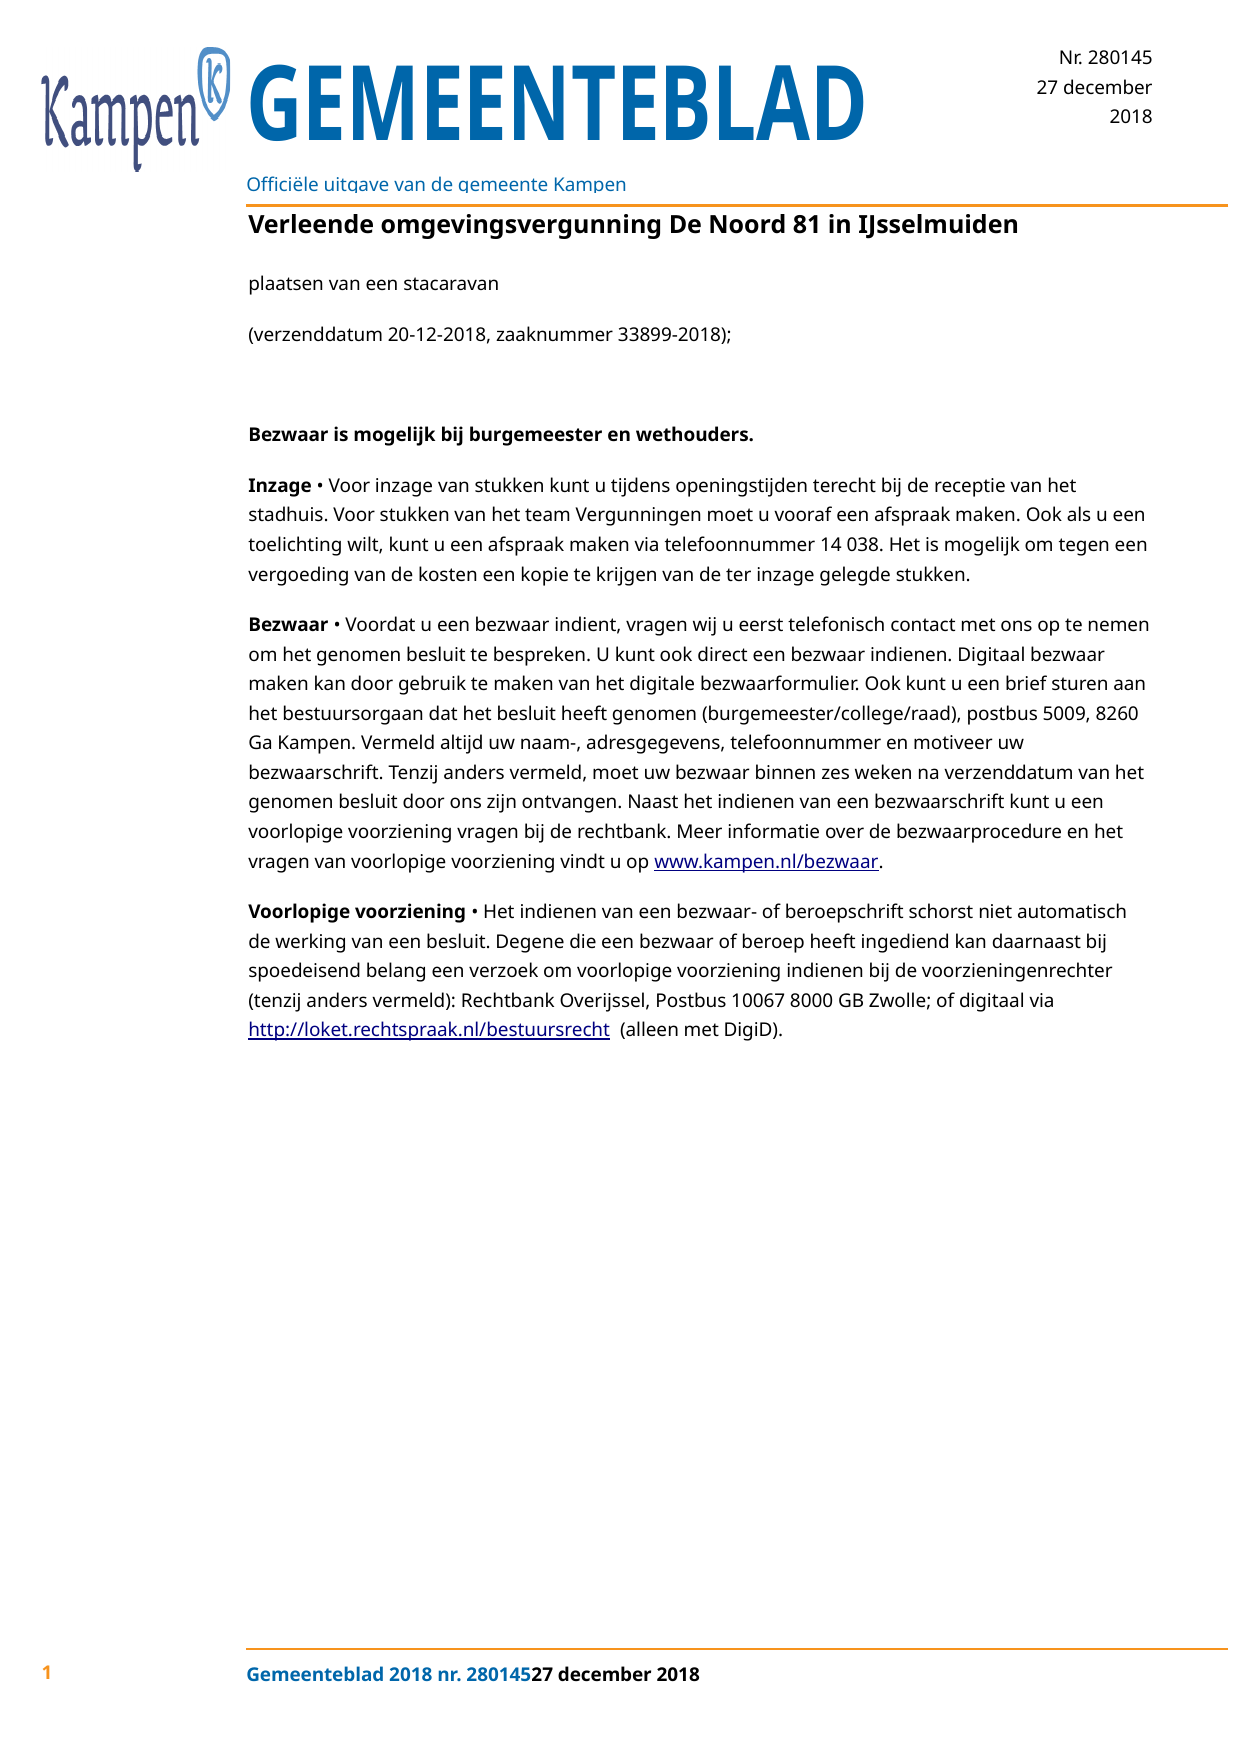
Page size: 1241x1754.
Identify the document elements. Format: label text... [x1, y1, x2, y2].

text plaatsen van een stacaravan [248, 270, 1152, 296]
text Inzage • Voor inzage van stukken kunt u tijdens openingstijden terecht bij de receptie van het stadhuis. Voor stukken van het team Vergunningen moet u vooraf een afspraak maken. Ook als u een toelichting wilt, kunt u een afspraak maken via telefoonnummer 14 038. Het is mogelijk om tegen een vergoeding van de kosten een kopie te krijgen van de ter inzage gelegde stukken. [248, 472, 1152, 586]
picture [41, 47, 231, 172]
text Verleende omgevingsvergunning De Noord 81 in IJsselmuiden [248, 207, 1152, 241]
text (verzenddatum 20-12-2018, zaaknummer 33899-2018); [248, 321, 1152, 346]
text Bezwaar • Voordat u een bezwaar indient, vragen wij u eerst telefonisch contact met ons op te nemen om het genomen besluit te bespreken. U kunt ook direct een bezwaar indienen. Digitaal bezwaar maken kan door gebruik te maken van het digitale bezwaarformulier. Ook kunt u een brief sturen aan het bestuursorgaan dat het besluit heeft genomen (burgemeester/college/raad), postbus 5009, 8260 Ga Kampen. Vermeld altijd uw naam-, adresgegevens, telefoonnummer en motiveer uw bezwaarschrift. Tenzij anders vermeld, moet uw bezwaar binnen zes weken na verzenddatum van het genomen besluit door ons zijn ontvangen. Naast het indienen van een bezwaarschrift kunt u een voorlopige voorziening vragen bij de rechtbank. Meer informatie over de bezwaarprocedure en het vragen van voorlopige voorziening vindt u op www.kampen.nl/bezwaar. [248, 611, 1152, 873]
text Bezwaar is mogelijk bij burgemeester en wethouders. [248, 422, 1152, 447]
text Voorlopige voorziening • Het indienen van een bezwaar- of beroepschrift schorst niet automatisch de werking van een besluit. Degene die een bezwaar of beroep heeft ingediend kan daarnaast bij spoedeisend belang een verzoek om voorlopige voorziening indienen bij de voorzieningenrechter (tenzij anders vermeld): Rechtbank Overijssel, Postbus 10067 8000 GB Zwolle; of digitaal via http://loket.rechtspraak.nl/bestuursrecht (alleen met DigiD). [248, 898, 1152, 1042]
